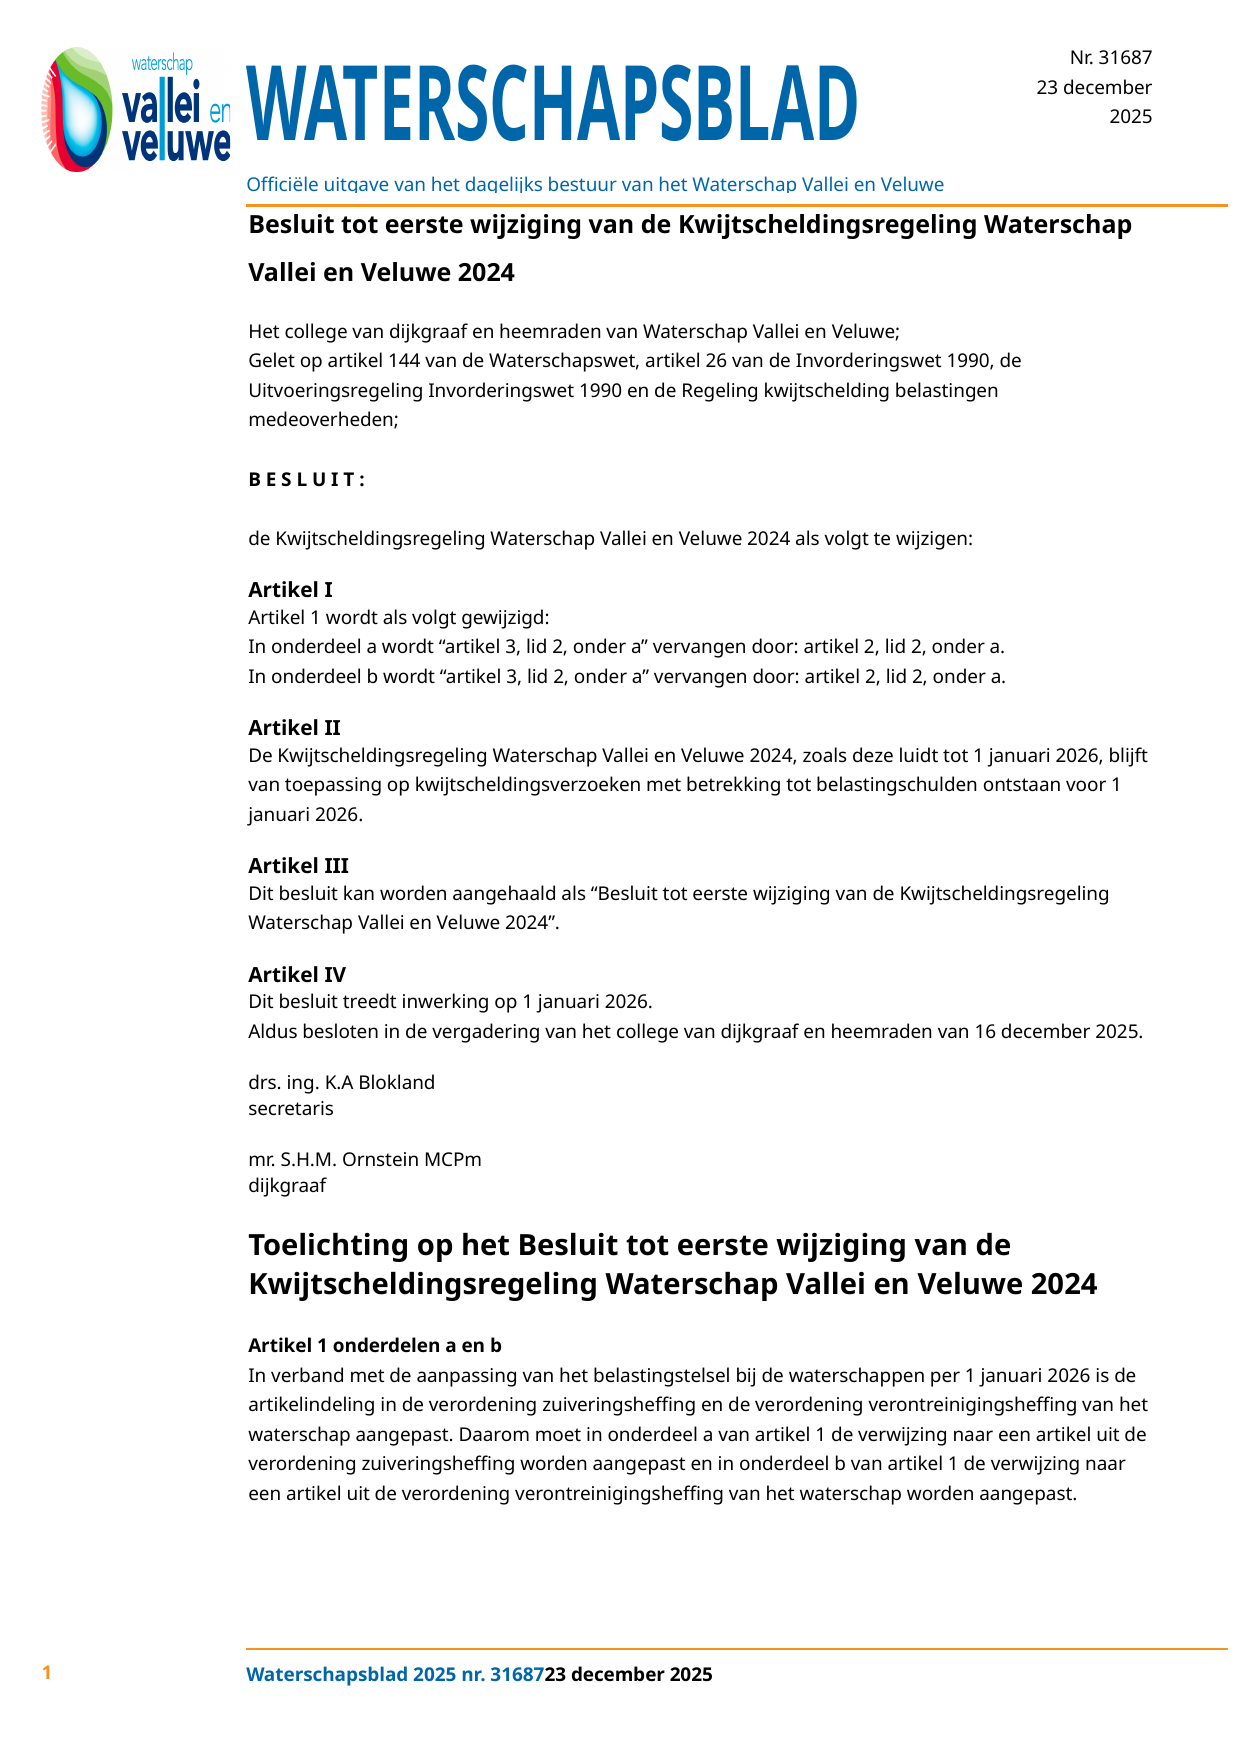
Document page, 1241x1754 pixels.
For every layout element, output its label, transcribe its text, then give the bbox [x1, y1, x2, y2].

text Aldus besloten in de vergadering van het college van dijkgraaf en heemraden van 16 december 2025. [248, 1018, 1152, 1044]
text Artikel II [248, 713, 1152, 742]
text B E S L U I T : [248, 466, 1152, 492]
text Artikel IV [248, 960, 1152, 988]
text In onderdeel b wordt “artikel 3, lid 2, onder a” vervangen door: artikel 2, lid 2, onder a. [248, 663, 1152, 689]
text dijkgraaf [248, 1172, 1152, 1198]
text Toelichting op het Besluit tot eerste wijziging van de Kwijtscheldingsregeling Waterschap Vallei en Veluwe 2024 [248, 1224, 1152, 1303]
text Artikel 1 wordt als volgt gewijzigd: [248, 604, 1152, 629]
text Het college van dijkgraaf en heemraden van Waterschap Vallei en Veluwe; [248, 318, 1152, 344]
text Besluit tot eerste wijziging van de Kwijtscheldingsregeling Waterschap Vallei en Veluwe 2024 [248, 207, 1152, 288]
text De Kwijtscheldingsregeling Waterschap Vallei en Veluwe 2024, zoals deze luidt tot 1 januari 2026, blijft van toepassing op kwijtscheldingsverzoeken met betrekking tot belastingschulden ontstaan voor 1 januari 2026. [248, 742, 1152, 827]
text In verband met de aanpassing van het belastingstelsel bij de waterschappen per 1 januari 2026 is de artikelindeling in de verordening zuiveringsheffing en de verordening verontreinigingsheffing van het waterschap aangepast. Daarom moet in onderdeel a van artikel 1 de verwijzing naar een artikel uit de verordening zuiveringsheffing worden aangepast en in onderdeel b van artikel 1 de verwijzing naar een artikel uit de verordening verontreinigingsheffing van het waterschap worden aangepast. [248, 1362, 1152, 1506]
text Dit besluit treedt inwerking op 1 januari 2026. [248, 988, 1152, 1014]
text secretaris [248, 1095, 1152, 1121]
text de Kwijtscheldingsregeling Waterschap Vallei en Veluwe 2024 als volgt te wijzigen: [248, 525, 1152, 551]
text mr. S.H.M. Ornstein MCPm [248, 1147, 1152, 1172]
text Dit besluit kan worden aangehaald als “Besluit tot eerste wijziging van de Kwijtscheldingsregeling Waterschap Vallei en Veluwe 2024”. [248, 880, 1152, 935]
picture [41, 47, 231, 172]
text Gelet op artikel 144 van de Waterschapswet, artikel 26 van de Invorderingswet 1990, de Uitvoeringsregeling Invorderingswet 1990 en de Regeling kwijtschelding belastingen medeoverheden; [248, 347, 1152, 432]
text In onderdeel a wordt “artikel 3, lid 2, onder a” vervangen door: artikel 2, lid 2, onder a. [248, 633, 1152, 659]
text Artikel III [248, 851, 1152, 880]
text Artikel I [248, 575, 1152, 604]
text Artikel 1 onderdelen a en b [248, 1332, 1152, 1358]
text drs. ing. K.A Blokland [248, 1069, 1152, 1095]
